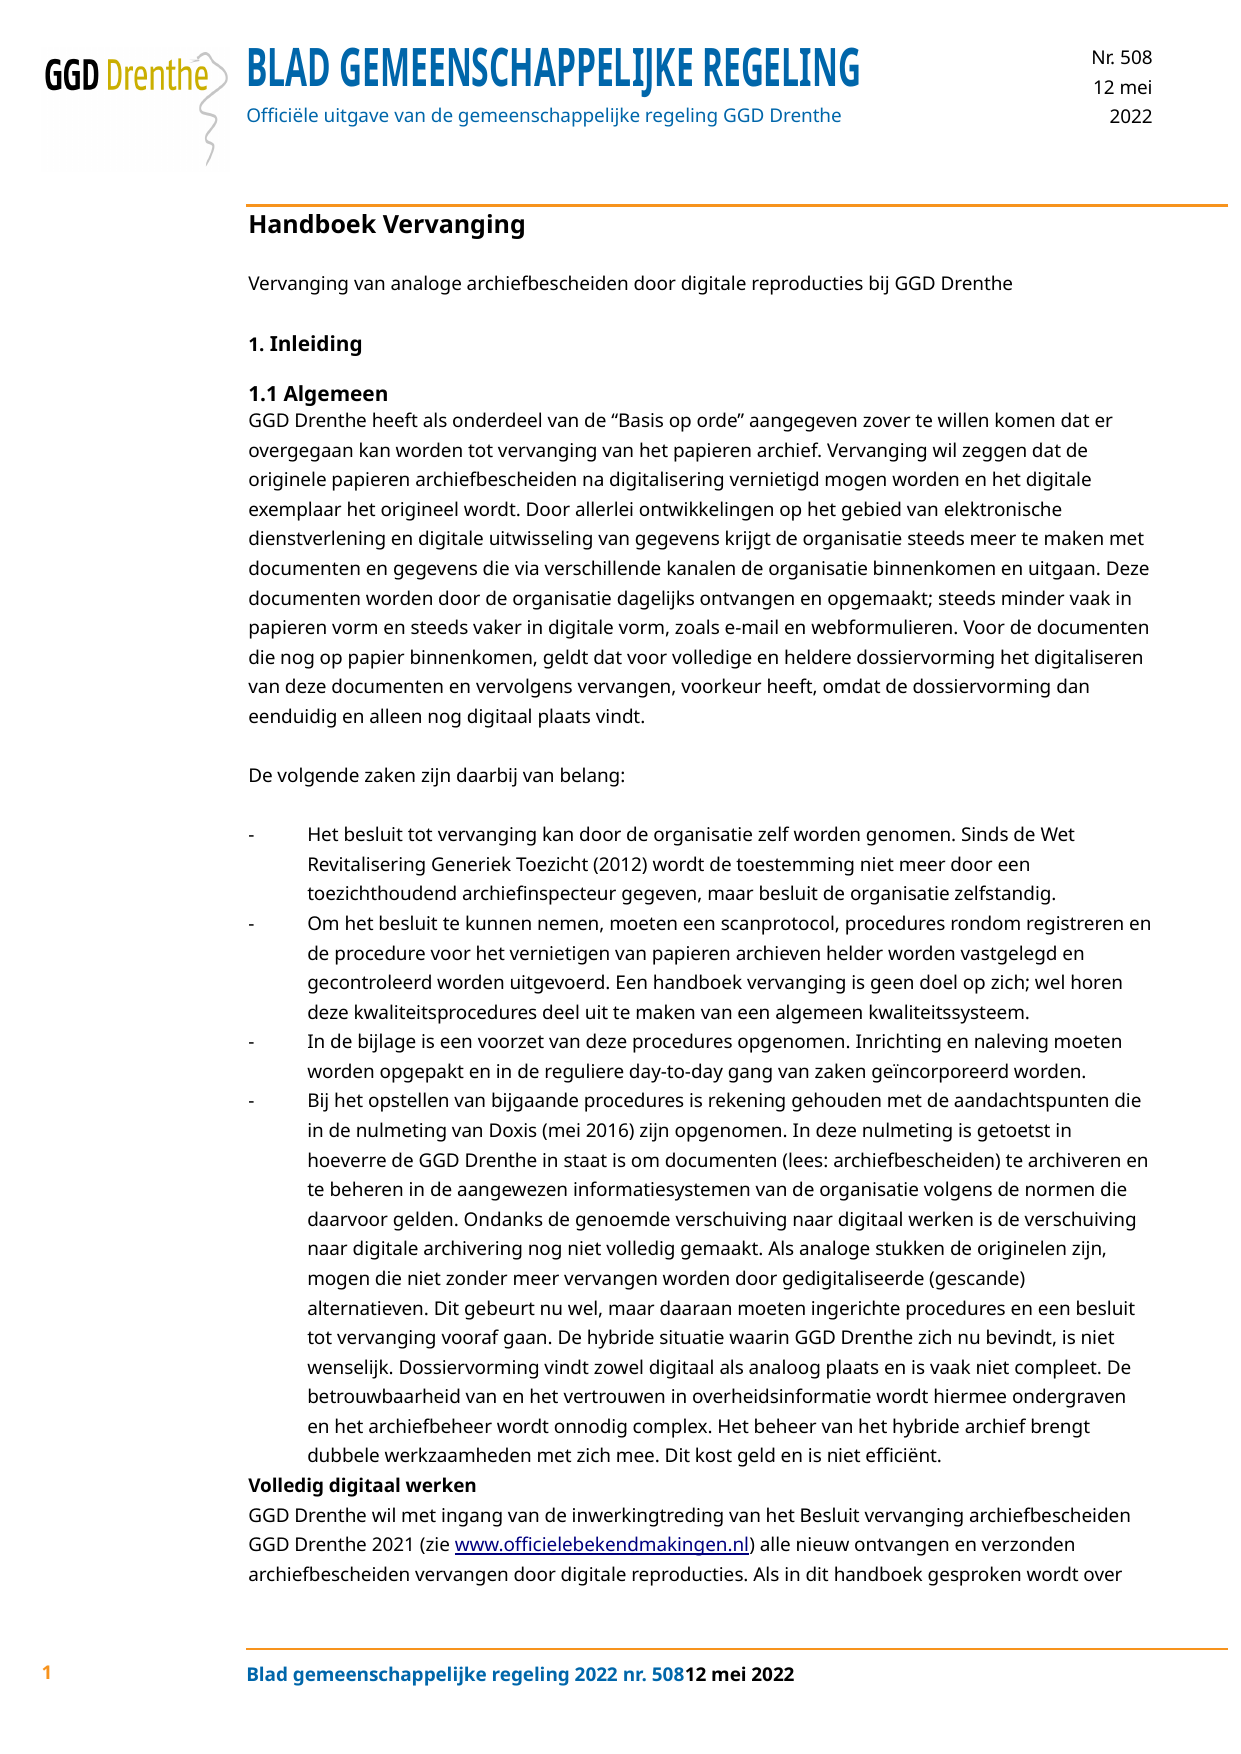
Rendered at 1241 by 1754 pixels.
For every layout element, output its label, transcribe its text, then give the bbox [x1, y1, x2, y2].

text GGD Drenthe heeft als onderdeel van de “Basis op orde” aangegeven zover te willen komen dat er overgegaan kan worden tot vervanging van het papieren archief. Vervanging wil zeggen dat de originele papieren archiefbescheiden na digitalisering vernietigd mogen worden en het digitale exemplaar het origineel wordt. Door allerlei ontwikkelingen op het gebied van elektronische dienstverlening en digitale uitwisseling van gegevens krijgt de organisatie steeds meer te maken met documenten en gegevens die via verschillende kanalen de organisatie binnenkomen en uitgaan. Deze documenten worden door de organisatie dagelijks ontvangen en opgemaakt; steeds minder vaak in papieren vorm en steeds vaker in digitale vorm, zoals e-mail en webformulieren. Voor de documenten die nog op papier binnenkomen, geldt dat voor volledige en heldere dossiervorming het digitaliseren van deze documenten en vervolgens vervangen, voorkeur heeft, omdat de dossiervorming dan eenduidig en alleen nog digitaal plaats vindt. [248, 407, 1152, 729]
list Om het besluit te kunnen nemen, moeten een scanprotocol, procedures rondom registreren en de procedure voor het vernietigen van papieren archieven helder worden vastgelegd en gecontroleerd worden uitgevoerd. Een handboek vervanging is geen doel op zich; wel horen deze kwaliteitsprocedures deel uit te maken van een algemeen kwaliteitssysteem. [248, 910, 1152, 1024]
list Het besluit tot vervanging kan door de organisatie zelf worden genomen. Sinds de Wet Revitalisering Generiek Toezicht (2012) wordt de toestemming niet meer door een toezichthoudend archiefinspecteur gegeven, maar besluit de organisatie zelfstandig. [248, 821, 1152, 906]
list In de bijlage is een voorzet van deze procedures opgenomen. Inrichting en naleving moeten worden opgepakt en in de reguliere day-to-day gang van zaken geïncorporeerd worden. [248, 1028, 1152, 1084]
list Bij het opstellen van bijgaande procedures is rekening gehouden met de aandachtspunten die in de nulmeting van Doxis (mei 2016) zijn opgenomen. In deze nulmeting is getoetst in hoeverre de GGD Drenthe in staat is om documenten (lees: archiefbescheiden) te archiveren en te beheren in de aangewezen informatiesystemen van de organisatie volgens de normen die daarvoor gelden. Ondanks de genoemde verschuiving naar digitaal werken is de verschuiving naar digitale archivering nog niet volledig gemaakt. Als analoge stukken de originelen zijn, mogen die niet zonder meer vervangen worden door gedigitaliseerde (gescande) alternatieven. Dit gebeurt nu wel, maar daaraan moeten ingerichte procedures en een besluit tot vervanging vooraf gaan. De hybride situatie waarin GGD Drenthe zich nu bevindt, is niet wenselijk. Dossiervorming vindt zowel digitaal als analoog plaats en is vaak niet compleet. De betrouwbaarheid van en het vertrouwen in overheidsinformatie wordt hiermee ondergraven en het archiefbeheer wordt onnodig complex. Het beheer van het hybride archief brengt dubbele werkzaamheden met zich mee. Dit kost geld en is niet efficiënt. [248, 1088, 1152, 1468]
picture [41, 47, 231, 172]
text Handboek Vervanging [248, 207, 1152, 241]
text Volledig digitaal werken [248, 1472, 1152, 1498]
text 1. Inleiding [248, 329, 1152, 358]
text Vervanging van analoge archiefbescheiden door digitale reproducties bij GGD Drenthe [248, 270, 1152, 296]
text 1.1 Algemeen [248, 379, 1152, 407]
text De volgende zaken zijn daarbij van belang: [248, 762, 1152, 788]
text GGD Drenthe wil met ingang van de inwerkingtreding van het Besluit vervanging archiefbescheiden GGD Drenthe 2021 (zie www.officielebekendmakingen.nl) alle nieuw ontvangen en verzonden archiefbescheiden vervangen door digitale reproducties. Als in dit handboek gesproken wordt over [248, 1502, 1152, 1587]
